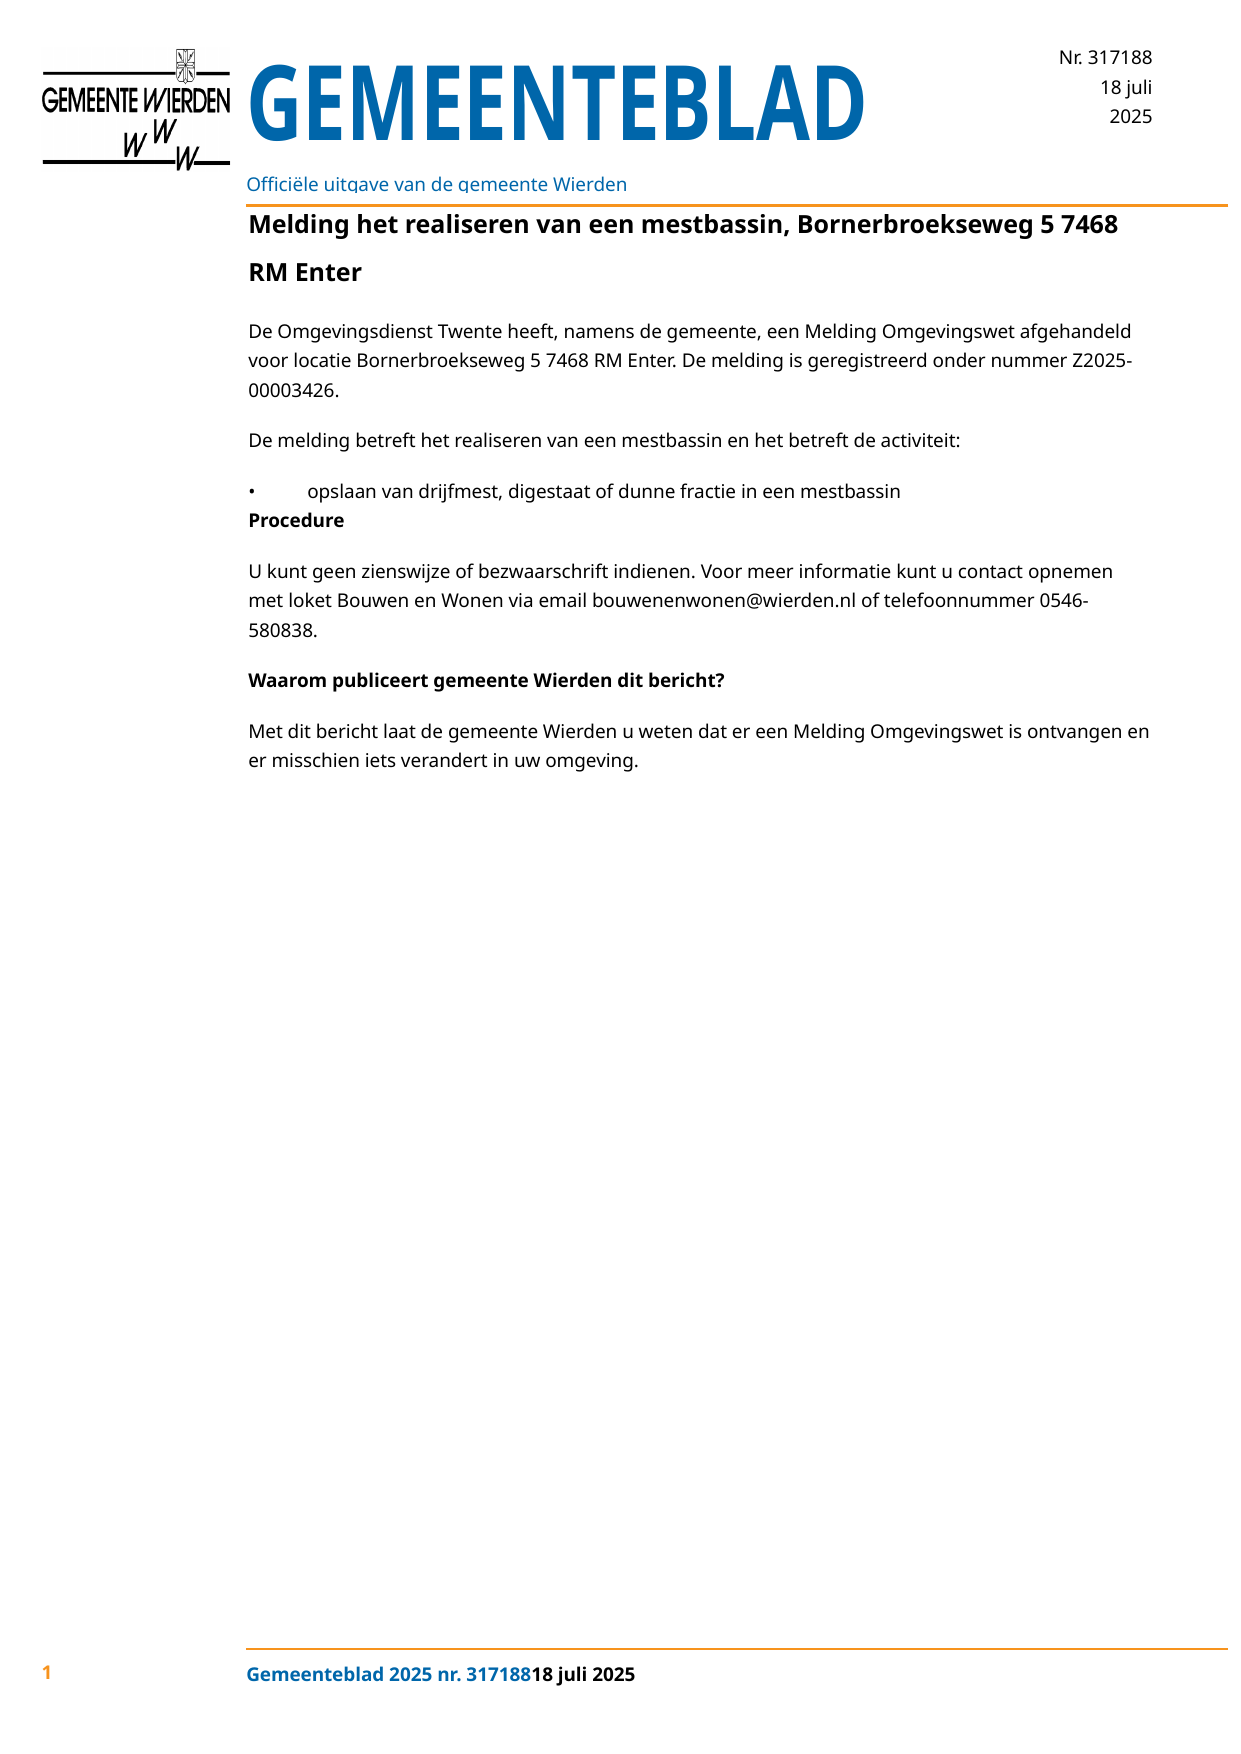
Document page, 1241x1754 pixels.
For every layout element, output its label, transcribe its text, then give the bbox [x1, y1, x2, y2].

text Waarom publiceert gemeente Wierden dit bericht? [248, 667, 1152, 693]
text De Omgevingsdienst Twente heeft, namens de gemeente, een Melding Omgevingswet afgehandeld voor locatie Bornerbroekseweg 5 7468 RM Enter. De melding is geregistreerd onder nummer Z2025-00003426. [248, 318, 1152, 403]
text De melding betreft het realiseren van een mestbassin en het betreft de activiteit: [248, 427, 1152, 453]
text Melding het realiseren van een mestbassin, Bornerbroekseweg 5 7468 RM Enter [248, 207, 1152, 288]
text Procedure [248, 507, 1152, 533]
list opslaan van drijfmest, digestaat of dunne fractie in een mestbassin [248, 478, 1152, 504]
picture [41, 47, 231, 172]
text U kunt geen zienswijze of bezwaarschrift indienen. Voor meer informatie kunt u contact opnemen met loket Bouwen en Wonen via email bouwenenwonen@wierden.nl of telefoonnummer 0546-580838. [248, 558, 1152, 643]
text Met dit bericht laat de gemeente Wierden u weten dat er een Melding Omgevingswet is ontvangen en er misschien iets verandert in uw omgeving. [248, 718, 1152, 773]
